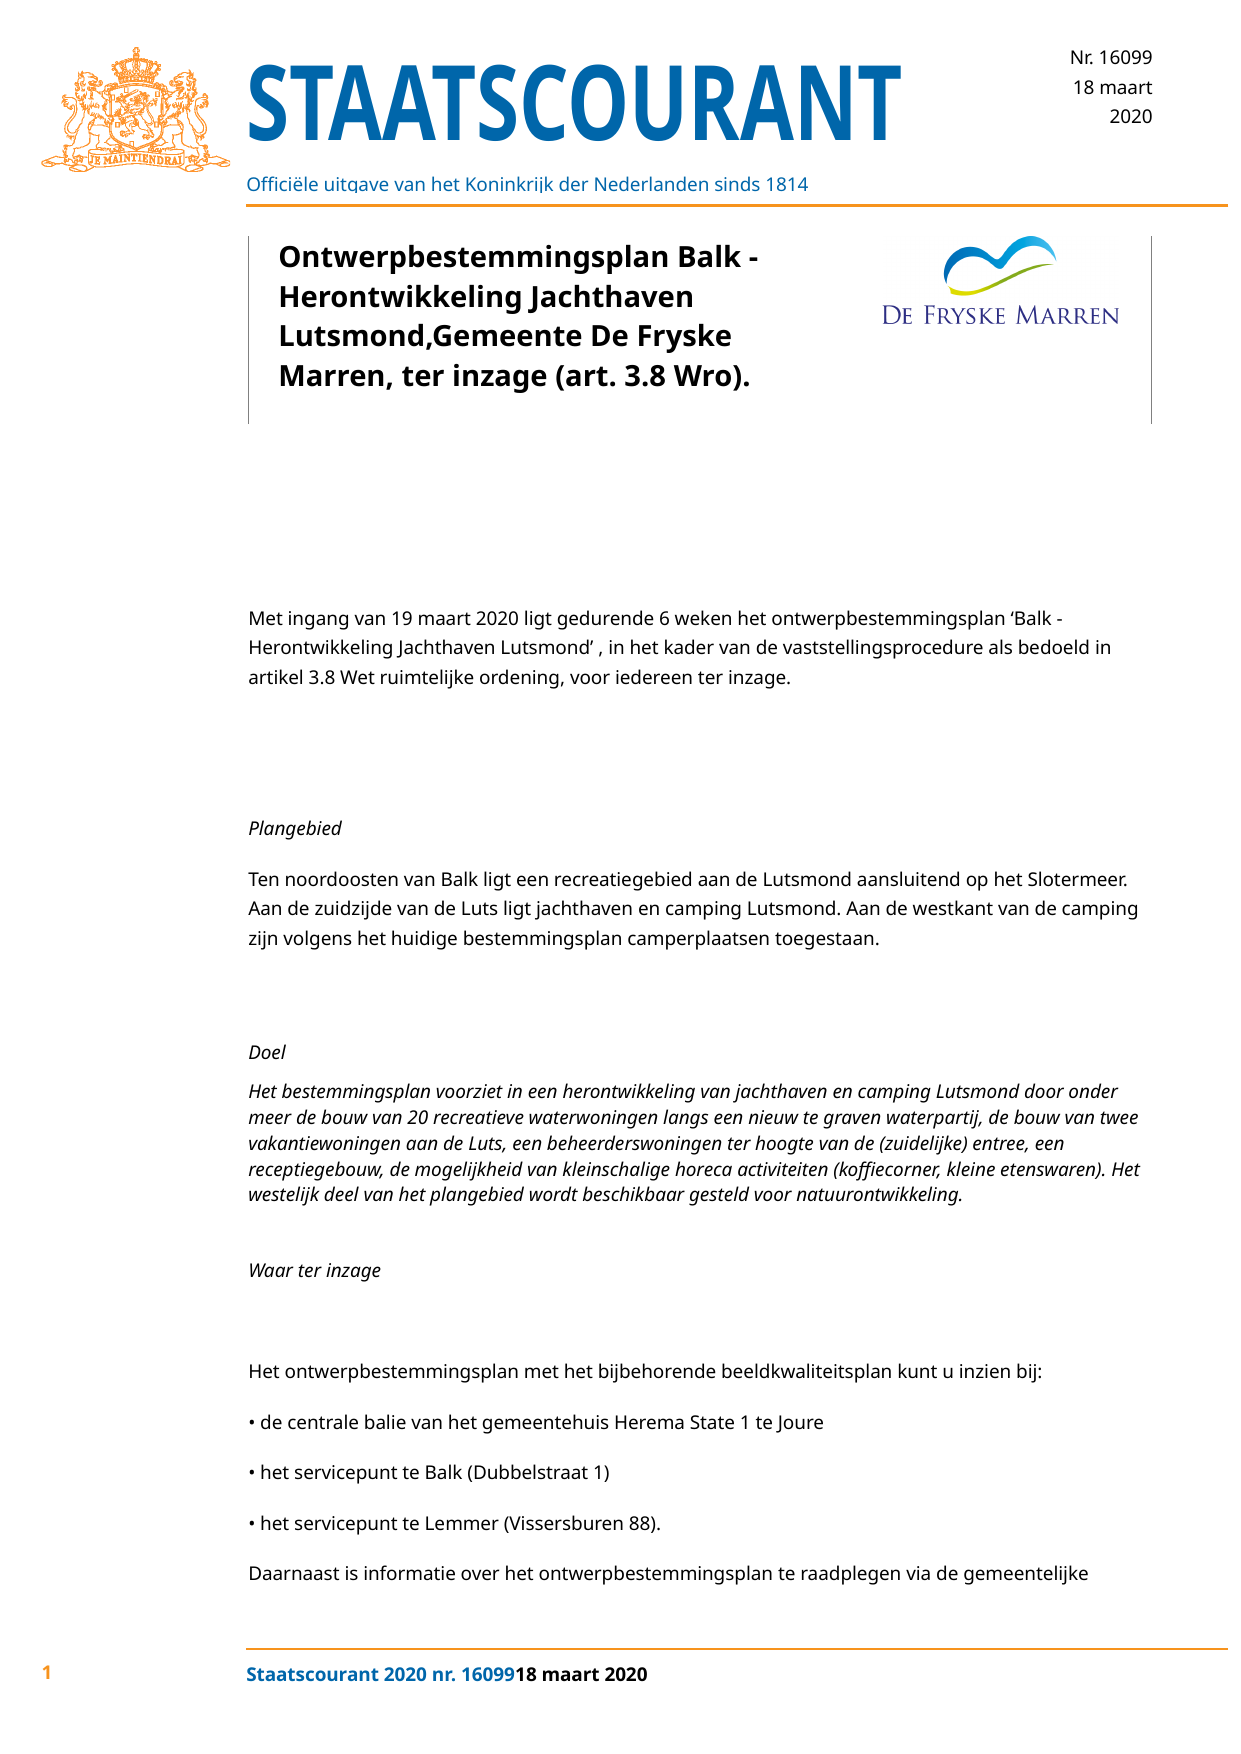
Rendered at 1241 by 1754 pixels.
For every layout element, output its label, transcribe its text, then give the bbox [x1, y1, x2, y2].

text Met ingang van 19 maart 2020 ligt gedurende 6 weken het ontwerpbestemmingsplan ‘Balk -Herontwikkeling Jachthaven Lutsmond’ , in het kader van de vaststellingsprocedure als bedoeld in artikel 3.8 Wet ruimtelijke ordening, voor iedereen ter inzage. [248, 605, 1152, 690]
text • het servicepunt te Lemmer (Vissersburen 88). [248, 1510, 1152, 1535]
picture [882, 236, 1119, 324]
picture [41, 47, 231, 172]
text Waar ter inzage [248, 1258, 1152, 1283]
table_header [850, 236, 1151, 424]
text Ten noordoosten van Balk ligt een recreatiegebied aan de Lutsmond aansluitend op het Slotermeer. Aan de zuidzijde van de Luts ligt jachthaven en camping Lutsmond. Aan de westkant van de camping zijn volgens het huidige bestemmingsplan camperplaatsen toegestaan. [248, 866, 1152, 951]
table_header Ontwerpbestemmingsplan Balk - Herontwikkeling Jachthaven Lutsmond,Gemeente De Fryske Marren, ter inzage (art. 3.8 Wro). [249, 236, 850, 424]
text Plangebied [248, 815, 1152, 841]
text Doel [248, 1039, 1152, 1065]
text Het bestemmingsplan voorziet in een herontwikkeling van jachthaven en camping Lutsmond door onder meer de bouw van 20 recreatieve waterwoningen langs een nieuw te graven waterpartij, de bouw van twee vakantiewoningen aan de Luts, een beheerderswoningen ter hoogte van de (zuidelijke) entree, een receptiegebouw, de mogelijkheid van kleinschalige horeca activiteiten (koffiecorner, kleine etenswaren). Het westelijk deel van het plangebied wordt beschikbaar gesteld voor natuurontwikkeling. [248, 1078, 1152, 1207]
text Daarnaast is informatie over het ontwerpbestemmingsplan te raadplegen via de gemeentelijke [248, 1560, 1152, 1586]
text • het servicepunt te Balk (Dubbelstraat 1) [248, 1459, 1152, 1485]
text Het ontwerpbestemmingsplan met het bijbehorende beeldkwaliteitsplan kunt u inzien bij: [248, 1358, 1152, 1384]
text • de centrale balie van het gemeentehuis Herema State 1 te Joure [248, 1409, 1152, 1434]
